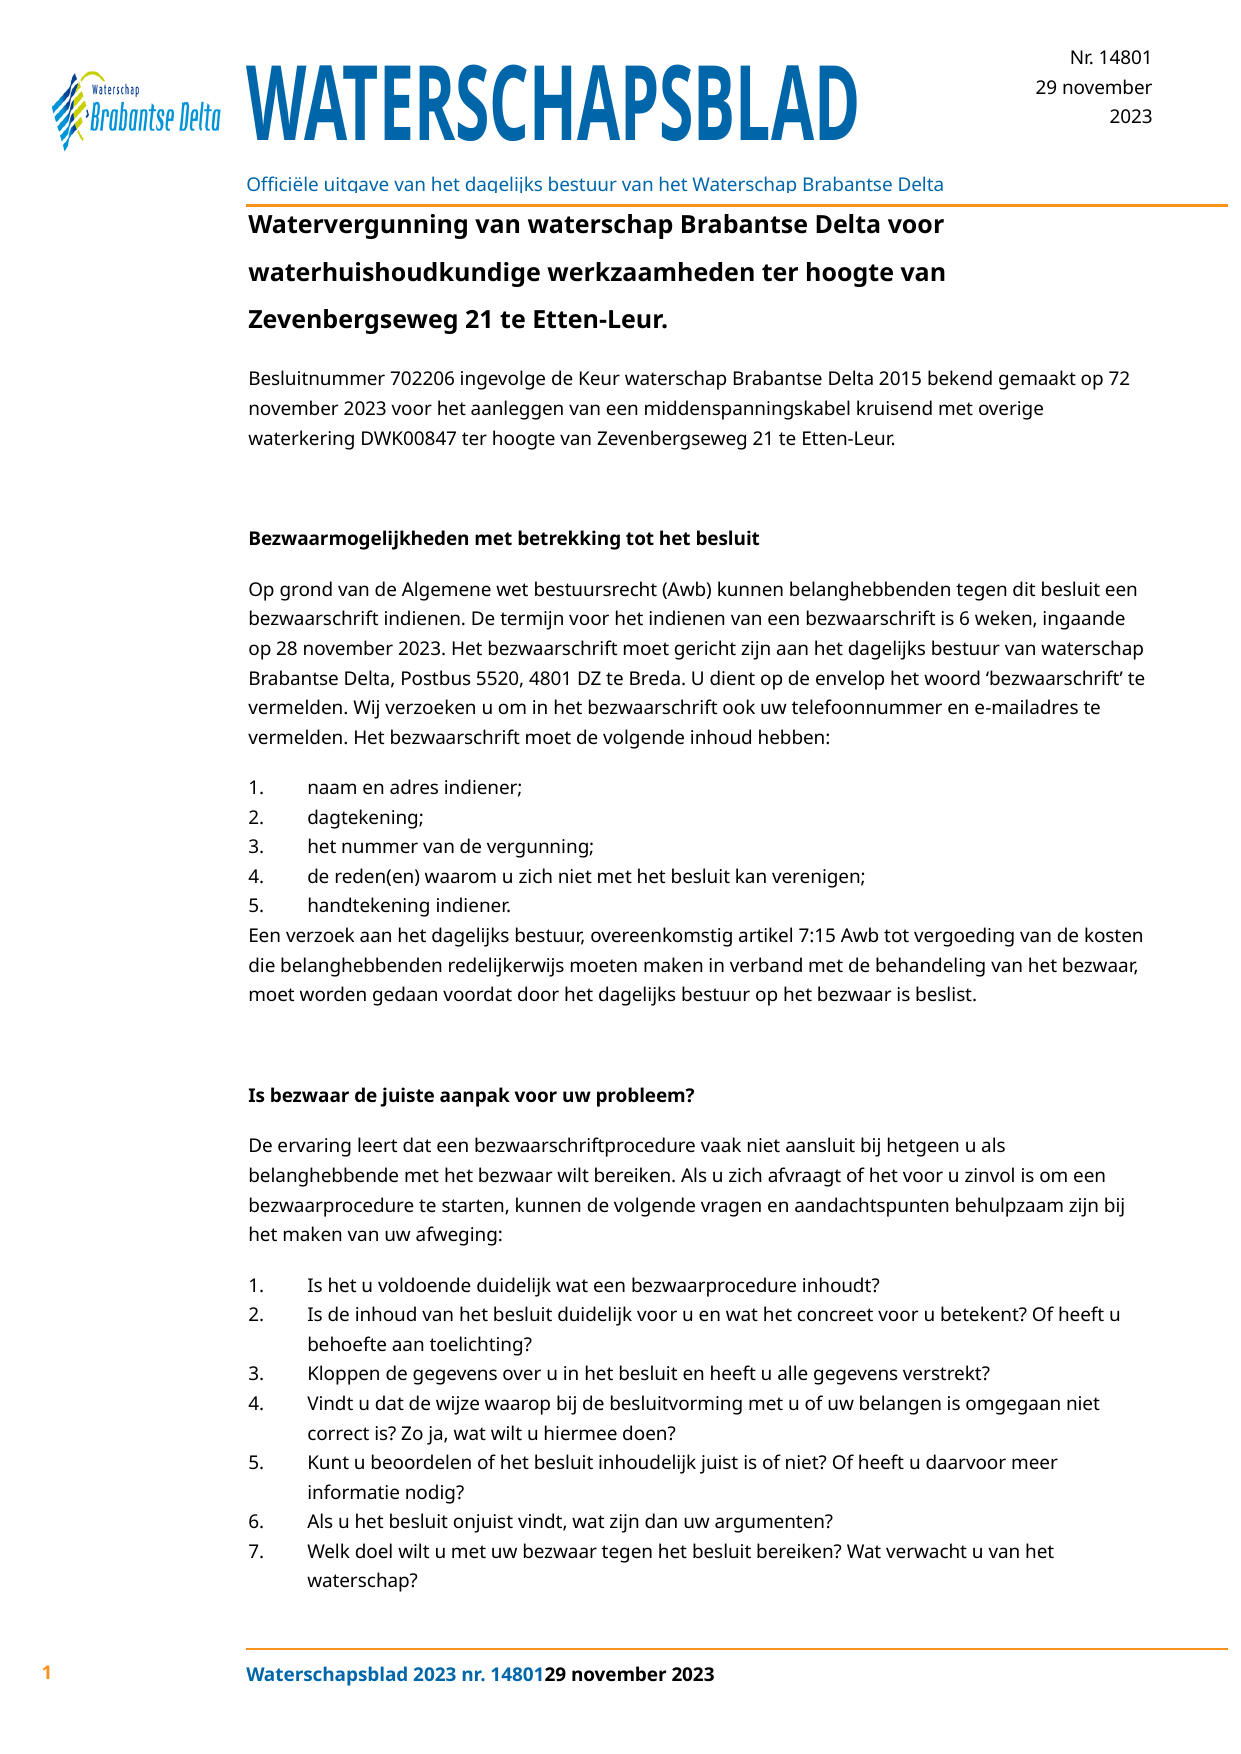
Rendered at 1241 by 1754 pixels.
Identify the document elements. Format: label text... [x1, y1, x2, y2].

list Kloppen de gegevens over u in het besluit en heeft u alle gegevens verstrekt? [248, 1361, 1152, 1386]
text Besluitnummer 702206 ingevolge de Keur waterschap Brabantse Delta 2015 bekend gemaakt op 72 november 2023 voor het aanleggen van een middenspanningskabel kruisend met overige waterkering DWK00847 ter hoogte van Zevenbergseweg 21 te Etten-Leur. [248, 366, 1152, 450]
list Is het u voldoende duidelijk wat een bezwaarprocedure inhoudt? [248, 1272, 1152, 1297]
list naam en adres indiener; [248, 774, 1152, 800]
list Kunt u beoordelen of het besluit inhoudelijk juist is of niet? Of heeft u daarvoor meer informatie nodig? [248, 1449, 1152, 1504]
list Is de inhoud van het besluit duidelijk voor u en wat het concreet voor u betekent? Of heeft u behoefte aan toelichting? [248, 1301, 1152, 1357]
picture [41, 47, 231, 172]
text Een verzoek aan het dagelijks bestuur, overeenkomstig artikel 7:15 Awb tot vergoeding van de kosten die belanghebbenden redelijkerwijs moeten maken in verband met de behandeling van het bezwaar, moet worden gedaan voordat door het dagelijks bestuur op het bezwaar is beslist. [248, 922, 1152, 1007]
list dagtekening; [248, 804, 1152, 829]
text Is bezwaar de juiste aanpak voor uw probleem? [248, 1082, 1152, 1108]
list Als u het besluit onjuist vindt, wat zijn dan uw argumenten? [248, 1508, 1152, 1534]
list Welk doel wilt u met uw bezwaar tegen het besluit bereiken? Wat verwacht u van het waterschap? [248, 1538, 1152, 1593]
text Watervergunning van waterschap Brabantse Delta voor waterhuishoudkundige werkzaamheden ter hoogte van Zevenbergseweg 21 te Etten-Leur. [248, 207, 1152, 336]
text Bezwaarmogelijkheden met betrekking tot het besluit [248, 526, 1152, 551]
text Op grond van de Algemene wet bestuursrecht (Awb) kunnen belanghebbenden tegen dit besluit een bezwaarschrift indienen. De termijn voor het indienen van een bezwaarschrift is 6 weken, ingaande op 28 november 2023. Het bezwaarschrift moet gericht zijn aan het dagelijks bestuur van waterschap Brabantse Delta, Postbus 5520, 4801 DZ te Breda. U dient op de envelop het woord ‘bezwaarschrift’ te vermelden. Wij verzoeken u om in het bezwaarschrift ook uw telefoonnummer en e‑mailadres te vermelden. Het bezwaarschrift moet de volgende inhoud hebben: [248, 576, 1152, 749]
list het nummer van de vergunning; [248, 833, 1152, 859]
list handtekening indiener. [248, 893, 1152, 918]
list Vindt u dat de wijze waarop bij de besluitvorming met u of uw belangen is omgegaan niet correct is? Zo ja, wat wilt u hiermee doen? [248, 1390, 1152, 1445]
list de reden(en) waarom u zich niet met het besluit kan verenigen; [248, 863, 1152, 889]
text De ervaring leert dat een bezwaarschriftprocedure vaak niet aansluit bij hetgeen u als belanghebbende met het bezwaar wilt bereiken. Als u zich afvraagt of het voor u zinvol is om een bezwaarprocedure te starten, kunnen de volgende vragen en aandachtspunten behulpzaam zijn bij het maken van uw afweging: [248, 1133, 1152, 1247]
